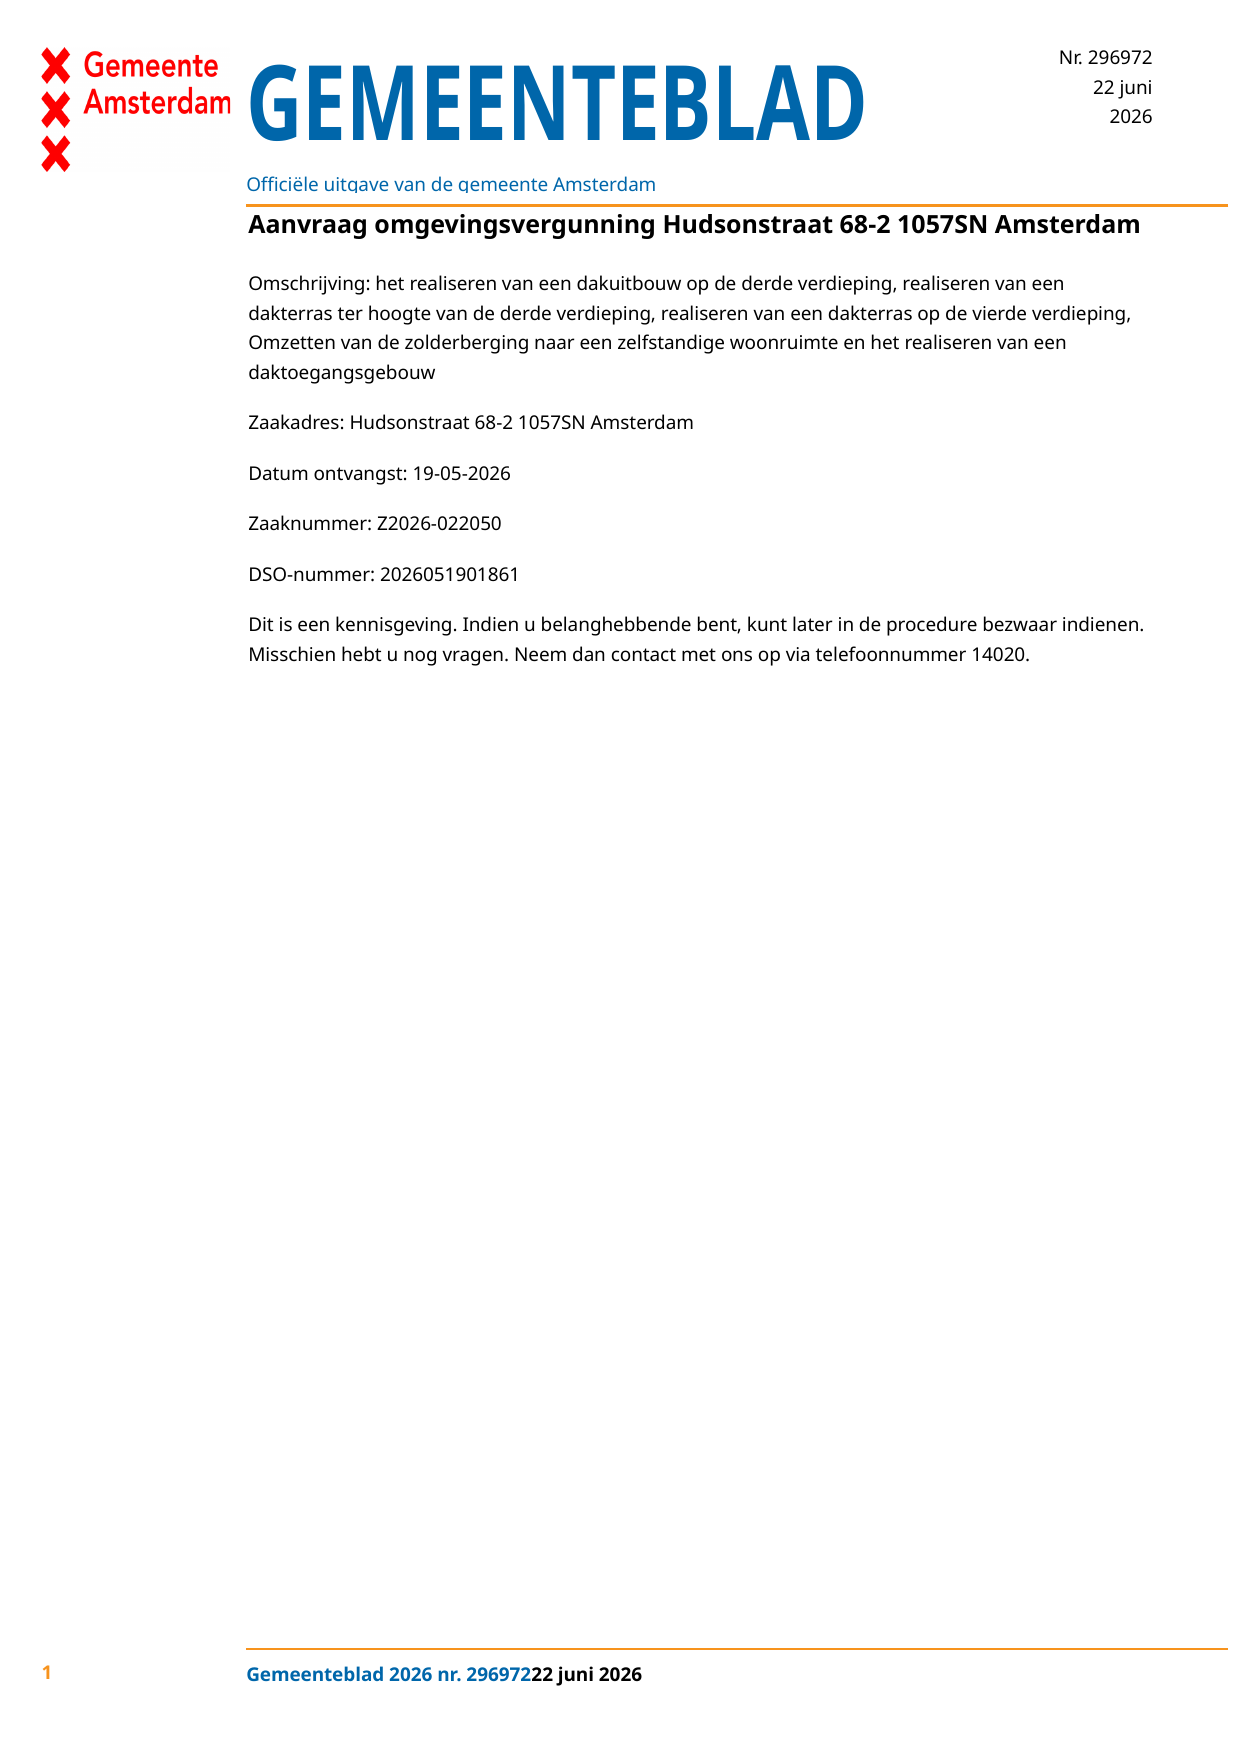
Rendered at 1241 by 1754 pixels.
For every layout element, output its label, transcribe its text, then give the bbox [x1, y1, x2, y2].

text DSO-nummer: 2026051901861 [248, 561, 1152, 586]
text Aanvraag omgevingsvergunning Hudsonstraat 68-2 1057SN Amsterdam [248, 207, 1152, 241]
text Datum ontvangst: 19-05-2026 [248, 460, 1152, 486]
picture [41, 47, 231, 172]
text Zaaknummer: Z2026-022050 [248, 510, 1152, 536]
text Dit is een kennisgeving. Indien u belanghebbende bent, kunt later in de procedure bezwaar indienen. Misschien hebt u nog vragen. Neem dan contact met ons op via telefoonnummer 14020. [248, 611, 1152, 666]
text Omschrijving: het realiseren van een dakuitbouw op de derde verdieping, realiseren van een dakterras ter hoogte van de derde verdieping, realiseren van een dakterras op de vierde verdieping, Omzetten van de zolderberging naar een zelfstandige woonruimte en het realiseren van een daktoegangsgebouw [248, 270, 1152, 385]
text Zaakadres: Hudsonstraat 68-2 1057SN Amsterdam [248, 409, 1152, 435]
